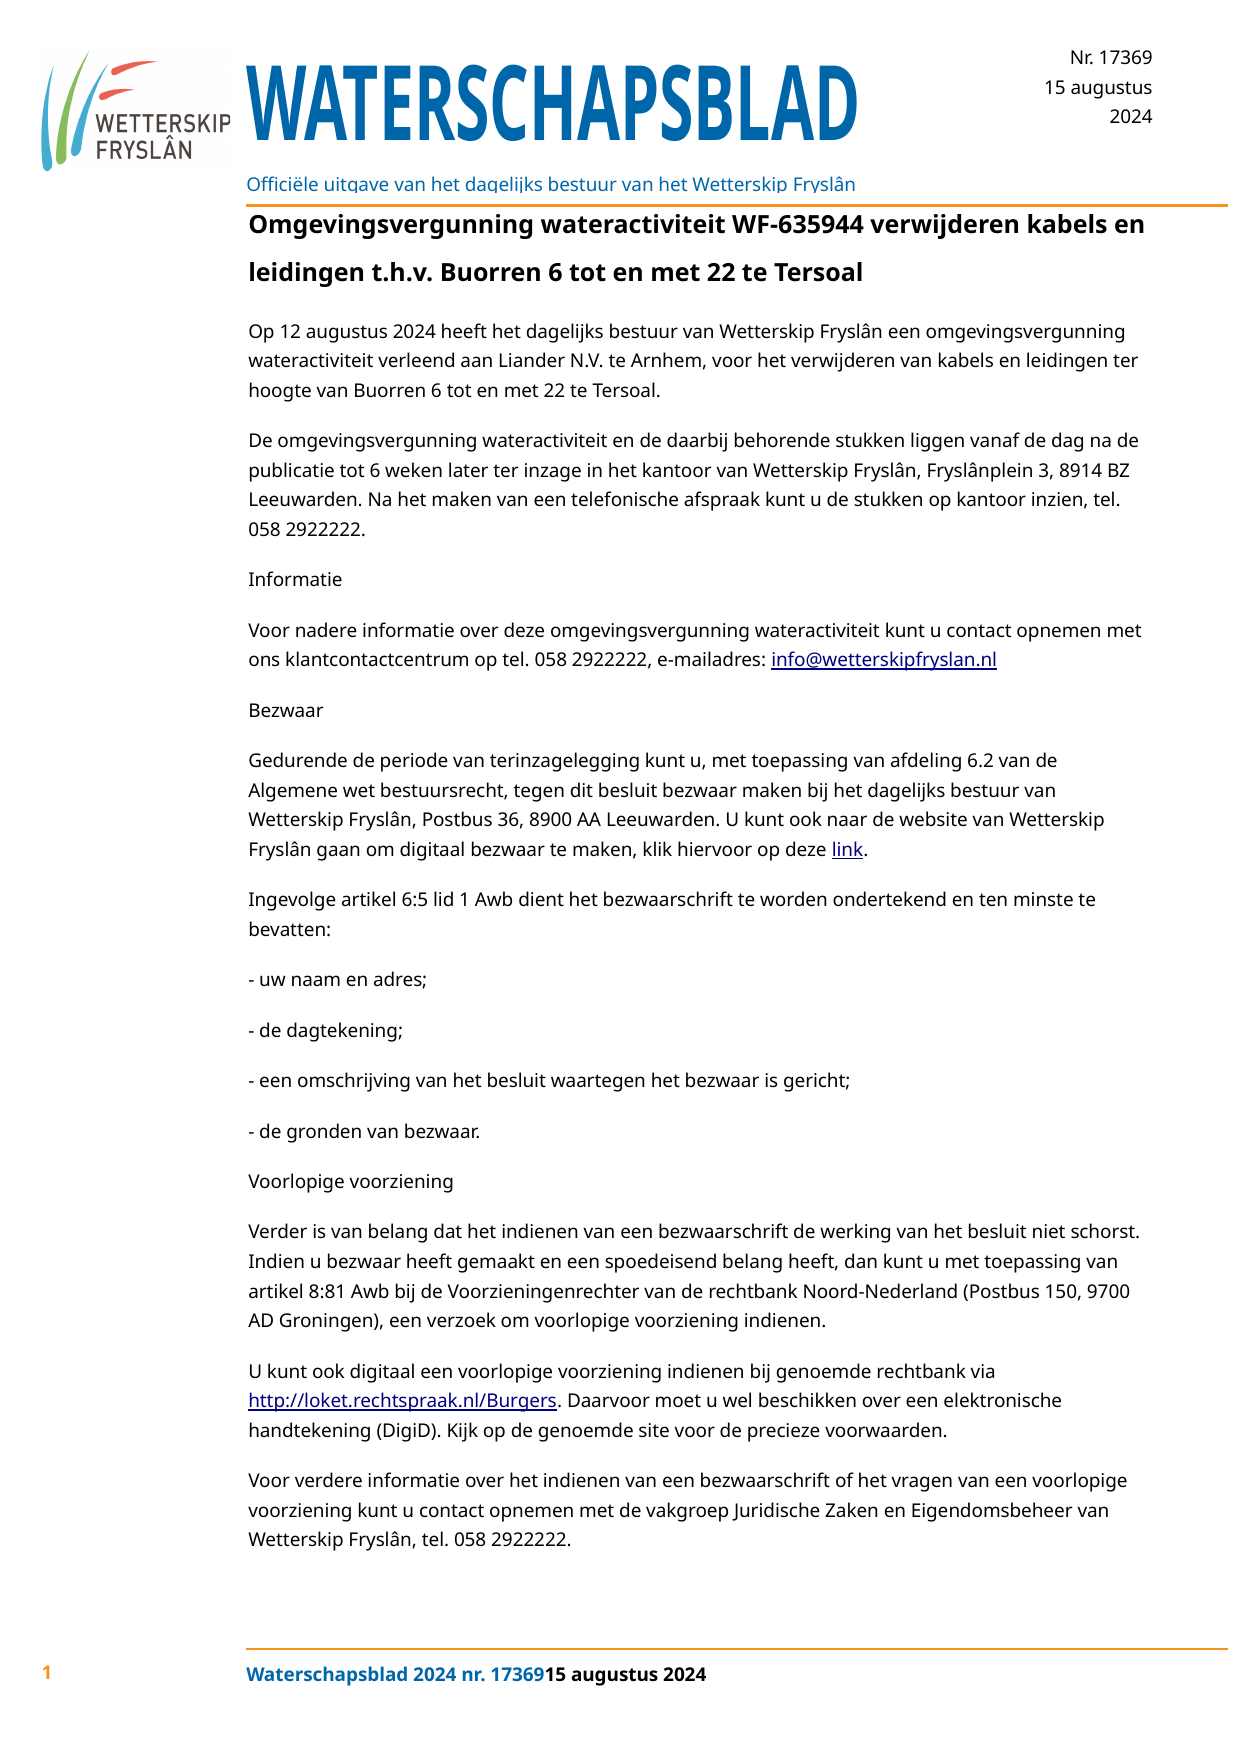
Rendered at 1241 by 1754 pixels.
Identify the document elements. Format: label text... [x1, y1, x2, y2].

text De omgevingsvergunning wateractiviteit en de daarbij behorende stukken liggen vanaf de dag na de publicatie tot 6 weken later ter inzage in het kantoor van Wetterskip Fryslân, Fryslânplein 3, 8914 BZ Leeuwarden. Na het maken van een telefonische afspraak kunt u de stukken op kantoor inzien, tel. 058 2922222. [248, 427, 1152, 542]
picture [41, 47, 231, 172]
text - uw naam en adres; [248, 967, 1152, 992]
text Voor nadere informatie over deze omgevingsvergunning wateractiviteit kunt u contact opnemen met ons klantcontactcentrum op tel. 058 2922222, e-mailadres: info@wetterskipfryslan.nl [248, 617, 1152, 672]
text - de dagtekening; [248, 1017, 1152, 1043]
text Omgevingsvergunning wateractiviteit WF-635944 verwijderen kabels en leidingen t.h.v. Buorren 6 tot en met 22 te Tersoal [248, 207, 1152, 288]
text Bezwaar [248, 697, 1152, 723]
text Verder is van belang dat het indienen van een bezwaarschrift de werking van het besluit niet schorst. Indien u bezwaar heeft gemaakt en een spoedeisend belang heeft, dan kunt u met toepassing van artikel 8:81 Awb bij de Voorzieningenrechter van de rechtbank Noord-Nederland (Postbus 150, 9700 AD Groningen), een verzoek om voorlopige voorziening indienen. [248, 1219, 1152, 1333]
text Ingevolge artikel 6:5 lid 1 Awb dient het bezwaarschrift te worden ondertekend en ten minste te bevatten: [248, 887, 1152, 942]
text Gedurende de periode van terinzagelegging kunt u, met toepassing van afdeling 6.2 van de Algemene wet bestuursrecht, tegen dit besluit bezwaar maken bij het dagelijks bestuur van Wetterskip Fryslân, Postbus 36, 8900 AA Leeuwarden. U kunt ook naar de website van Wetterskip Fryslân gaan om digitaal bezwaar te maken, klik hiervoor op deze link. [248, 747, 1152, 862]
text Op 12 augustus 2024 heeft het dagelijks bestuur van Wetterskip Fryslân een omgevingsvergunning wateractiviteit verleend aan Liander N.V. te Arnhem, voor het verwijderen van kabels en leidingen ter hoogte van Buorren 6 tot en met 22 te Tersoal. [248, 318, 1152, 403]
text Informatie [248, 567, 1152, 592]
text Voor verdere informatie over het indienen van een bezwaarschrift of het vragen van een voorlopige voorziening kunt u contact opnemen met de vakgroep Juridische Zaken en Eigendomsbeheer van Wetterskip Fryslân, tel. 058 2922222. [248, 1467, 1152, 1552]
text - een omschrijving van het besluit waartegen het bezwaar is gericht; [248, 1067, 1152, 1093]
text Voorlopige voorziening [248, 1168, 1152, 1194]
text - de gronden van bezwaar. [248, 1118, 1152, 1144]
text U kunt ook digitaal een voorlopige voorziening indienen bij genoemde rechtbank via http://loket.rechtspraak.nl/Burgers. Daarvoor moet u wel beschikken over een elektronische handtekening (DigiD). Kijk op de genoemde site voor de precieze voorwaarden. [248, 1358, 1152, 1443]
